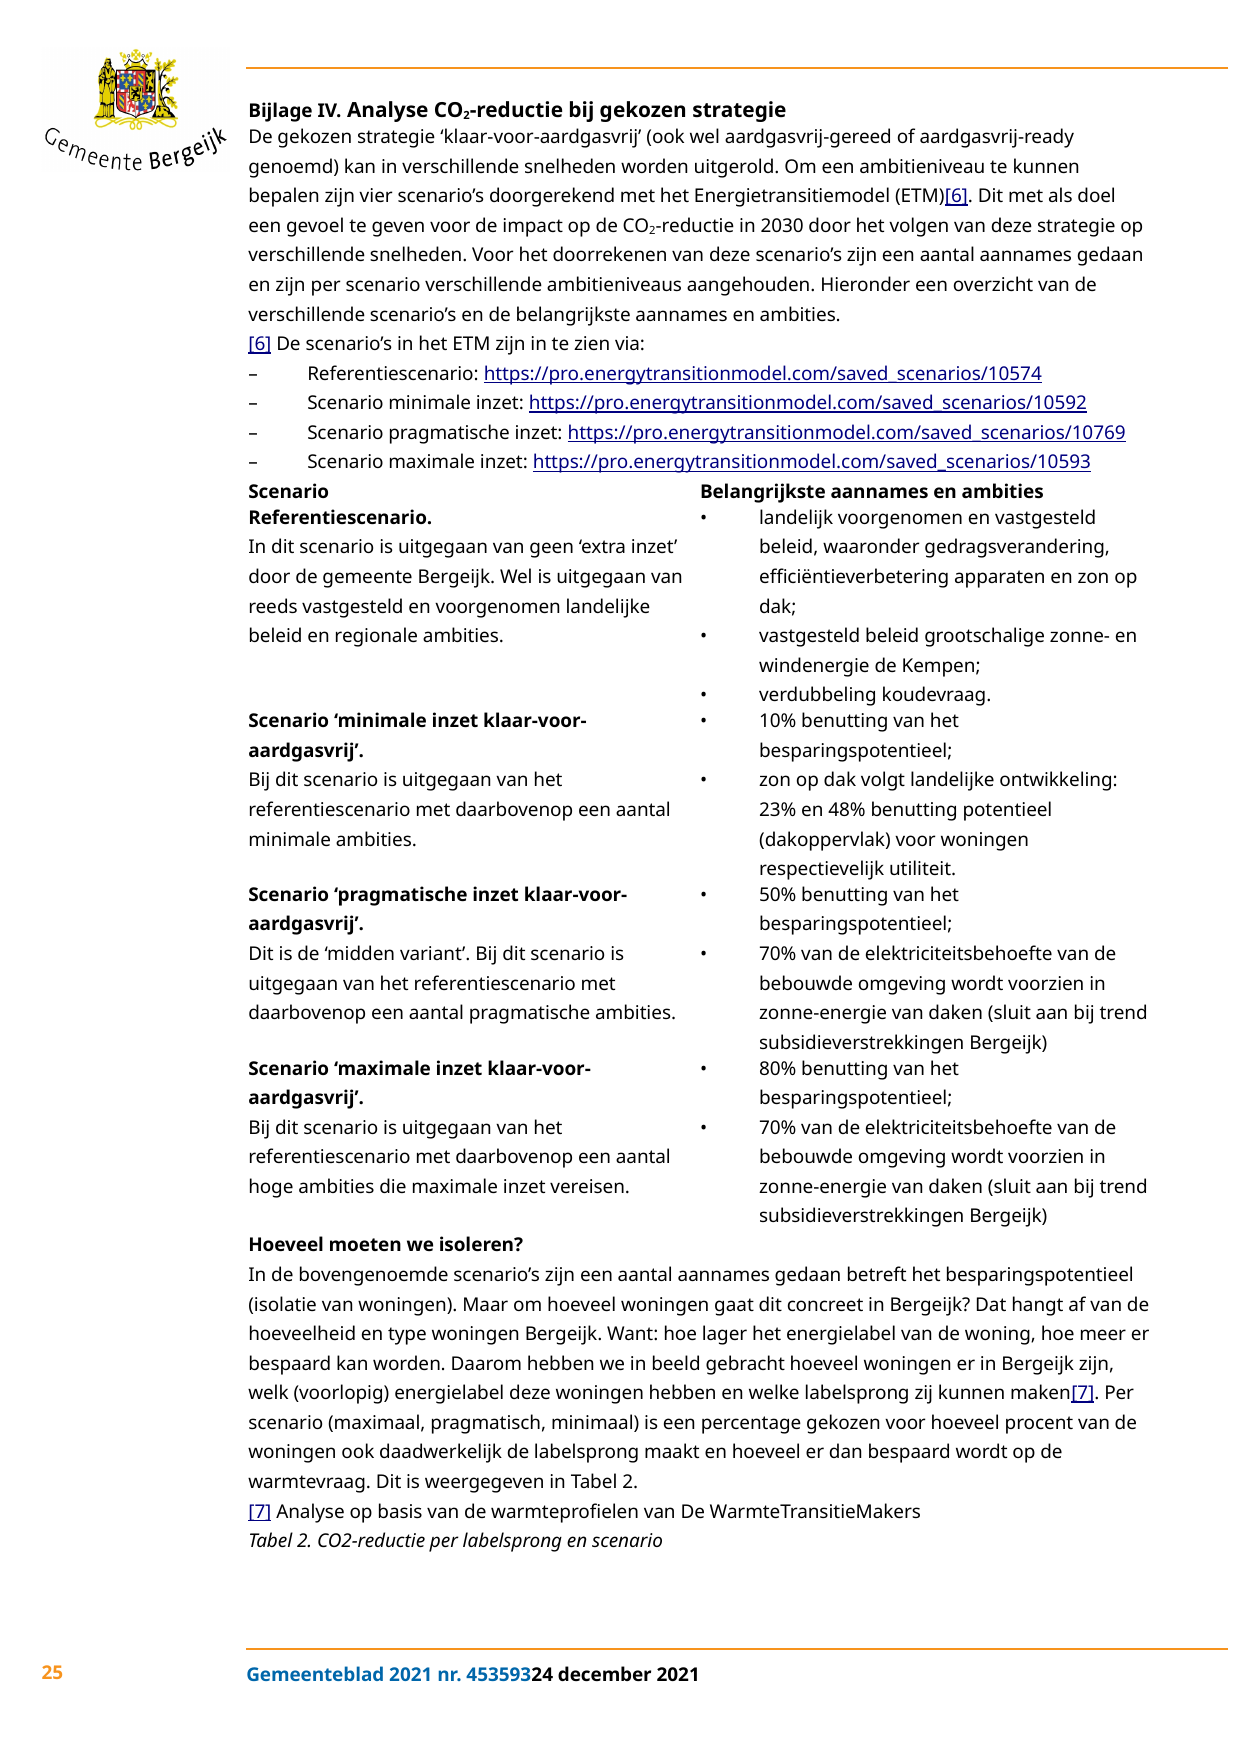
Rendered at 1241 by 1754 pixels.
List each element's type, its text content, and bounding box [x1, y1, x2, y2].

table_cell Scenario ‘minimale inzet klaar-voor-aardgasvrij’. Bij dit scenario is uitgegaan van het referentiescenario met daarbovenop een aantal minimale ambities. [248, 708, 700, 881]
text De gekozen strategie ‘klaar-voor-aardgasvrij’ (ook wel aardgasvrij-gereed of aardgasvrij-ready genoemd) kan in verschillende snelheden worden uitgerold. Om een ambitieniveau te kunnen bepalen zijn vier scenario’s doorgerekend met het Energietransitiemodel (ETM)[6]. Dit met als doel een gevoel te geven voor de impact op de CO2-reductie in 2030 door het volgen van deze strategie op verschillende snelheden. Voor het doorrekenen van deze scenario’s zijn een aantal aannames gedaan en zijn per scenario verschillende ambitieniveaus aangehouden. Hieronder een overzicht van de verschillende scenario’s en de belangrijkste aannames en ambities. [248, 123, 1152, 327]
table_cell Scenario ‘maximale inzet klaar-voor-aardgasvrij’. Bij dit scenario is uitgegaan van het referentiescenario met daarbovenop een aantal hoge ambities die maximale inzet vereisen. [248, 1055, 700, 1228]
list Scenario maximale inzet: https://pro.energytransitionmodel.com/saved_scenarios/10593 [248, 449, 1152, 474]
text In de bovengenoemde scenario’s zijn een aantal aannames gedaan betreft het besparingspotentieel (isolatie van woningen). Maar om hoeveel woningen gaat dit concreet in Bergeijk? Dat hangt af van de hoeveelheid en type woningen Bergeijk. Want: hoe lager het energielabel van de woning, hoe meer er bespaard kan worden. Daarom hebben we in beeld gebracht hoeveel woningen er in Bergeijk zijn, welk (voorlopig) energielabel deze woningen hebben en welke labelsprong zij kunnen maken[7]. Per scenario (maximaal, pragmatisch, minimaal) is een percentage gekozen voor hoeveel procent van de woningen ook daadwerkelijk de labelsprong maakt en hoeveel er dan bespaard wordt op de warmtevraag. Dit is weergegeven in Tabel 2. [248, 1261, 1152, 1494]
list Referentiescenario: https://pro.energytransitionmodel.com/saved_scenarios/10574 [248, 360, 1152, 386]
table_cell 80% benutting van het besparingspotentieel; 70% van de elektriciteitsbehoefte van de bebouwde omgeving wordt voorzien in zonne-energie van daken (sluit aan bij trend subsidieverstrekkingen Bergeijk) [700, 1055, 1152, 1228]
table_cell Referentiescenario. In dit scenario is uitgegaan van geen ‘extra inzet’ door de gemeente Bergeijk. Wel is uitgegaan van reeds vastgesteld en voorgenomen landelijke beleid en regionale ambities. [248, 504, 700, 707]
picture [41, 47, 231, 172]
text Bijlage IV. Analyse CO2-reductie bij gekozen strategie [248, 95, 1152, 123]
table_cell landelijk voorgenomen en vastgesteld beleid, waaronder gedragsverandering, efficiëntieverbetering apparaten en zon op dak; vastgesteld beleid grootschalige zonne- en windenergie de Kempen; verdubbeling koudevraag. [700, 504, 1152, 707]
table_header Belangrijkste aannames en ambities [700, 479, 1152, 504]
text Hoeveel moeten we isoleren? [248, 1232, 1152, 1257]
table_cell 50% benutting van het besparingspotentieel; 70% van de elektriciteitsbehoefte van de bebouwde omgeving wordt voorzien in zonne-energie van daken (sluit aan bij trend subsidieverstrekkingen Bergeijk) [700, 881, 1152, 1055]
text Tabel 2. CO2-reductie per labelsprong en scenario [248, 1527, 1152, 1553]
table_cell Scenario ‘pragmatische inzet klaar-voor-aardgasvrij’. Dit is de ‘midden variant’. Bij dit scenario is uitgegaan van het referentiescenario met daarbovenop een aantal pragmatische ambities. [248, 881, 700, 1055]
table_header Scenario [248, 479, 700, 504]
text [6] De scenario’s in het ETM zijn in te zien via: [248, 330, 1152, 356]
list Scenario pragmatische inzet: https://pro.energytransitionmodel.com/saved_scenarios/10769 [248, 419, 1152, 445]
text [7] Analyse op basis van de warmteprofielen van De WarmteTransitieMakers [248, 1498, 1152, 1523]
table_cell 10% benutting van het besparingspotentieel; zon op dak volgt landelijke ontwikkeling: 23% en 48% benutting potentieel (dakoppervlak) voor woningen respectievelijk utiliteit. [700, 708, 1152, 881]
list Scenario minimale inzet: https://pro.energytransitionmodel.com/saved_scenarios/10592 [248, 389, 1152, 415]
